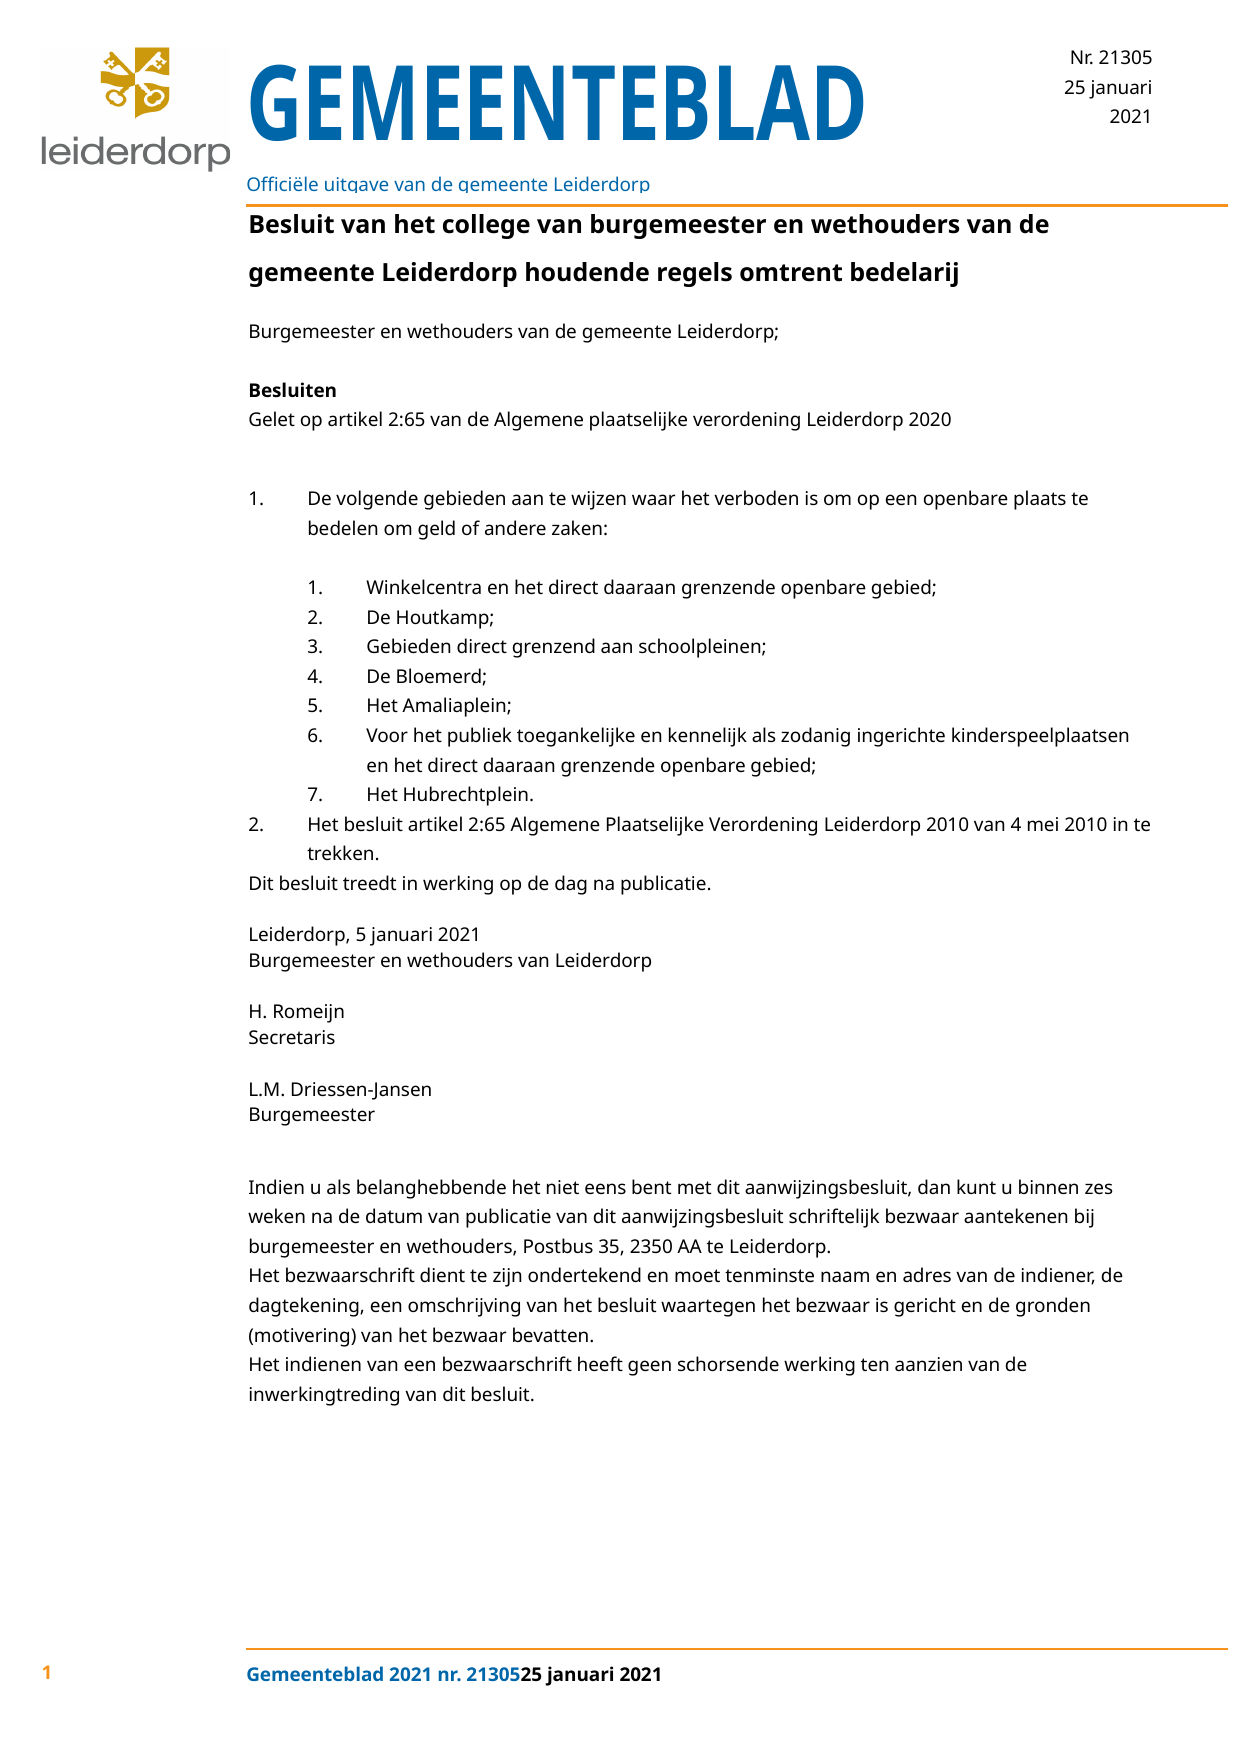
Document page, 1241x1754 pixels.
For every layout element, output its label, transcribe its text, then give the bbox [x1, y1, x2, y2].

text Leiderdorp, 5 januari 2021 [248, 922, 1152, 947]
list De volgende gebieden aan te wijzen waar het verboden is om op een openbare plaats te bedelen om geld of andere zaken: [248, 486, 1152, 541]
text L.M. Driessen-Jansen [248, 1076, 1152, 1102]
list De Houtkamp; [307, 604, 1152, 629]
list Het Amaliaplein; [307, 693, 1152, 718]
list Gebieden direct grenzend aan schoolpleinen; [307, 633, 1152, 659]
text Besluiten [248, 377, 1152, 403]
text Dit besluit treedt in werking op de dag na publicatie. [248, 870, 1152, 896]
text Het bezwaarschrift dient te zijn ondertekend en moet tenminste naam en adres van de indiener, de dagtekening, een omschrijving van het besluit waartegen het bezwaar is gericht en de gronden (motivering) van het bezwaar bevatten. [248, 1263, 1152, 1348]
text Gelet op artikel 2:65 van de Algemene plaatselijke verordening Leiderdorp 2020 [248, 407, 1152, 432]
text Burgemeester en wethouders van de gemeente Leiderdorp; [248, 318, 1152, 344]
text H. Romeijn [248, 999, 1152, 1024]
picture [41, 47, 231, 172]
list De Bloemerd; [307, 663, 1152, 689]
list Het Hubrechtplein. [307, 781, 1152, 807]
text Het indienen van een bezwaarschrift heeft geen schorsende werking ten aanzien van de inwerkingtreding van dit besluit. [248, 1351, 1152, 1407]
list Het besluit artikel 2:65 Algemene Plaatselijke Verordening Leiderdorp 2010 van 4 mei 2010 in te trekken. [248, 811, 1152, 866]
text Besluit van het college van burgemeester en wethouders van de gemeente Leiderdorp houdende regels omtrent bedelarij [248, 207, 1152, 288]
text Burgemeester en wethouders van Leiderdorp [248, 947, 1152, 973]
list Winkelcentra en het direct daaraan grenzende openbare gebied; [307, 574, 1152, 600]
text Burgemeester [248, 1102, 1152, 1127]
text Indien u als belanghebbende het niet eens bent met dit aanwijzingsbesluit, dan kunt u binnen zes weken na de datum van publicatie van dit aanwijzingsbesluit schriftelijk bezwaar aantekenen bij burgemeester en wethouders, Postbus 35, 2350 AA te Leiderdorp. [248, 1174, 1152, 1259]
text Secretaris [248, 1024, 1152, 1050]
list Voor het publiek toegankelijke en kennelijk als zodanig ingerichte kinderspeelplaatsen en het direct daaraan grenzende openbare gebied; [307, 722, 1152, 777]
